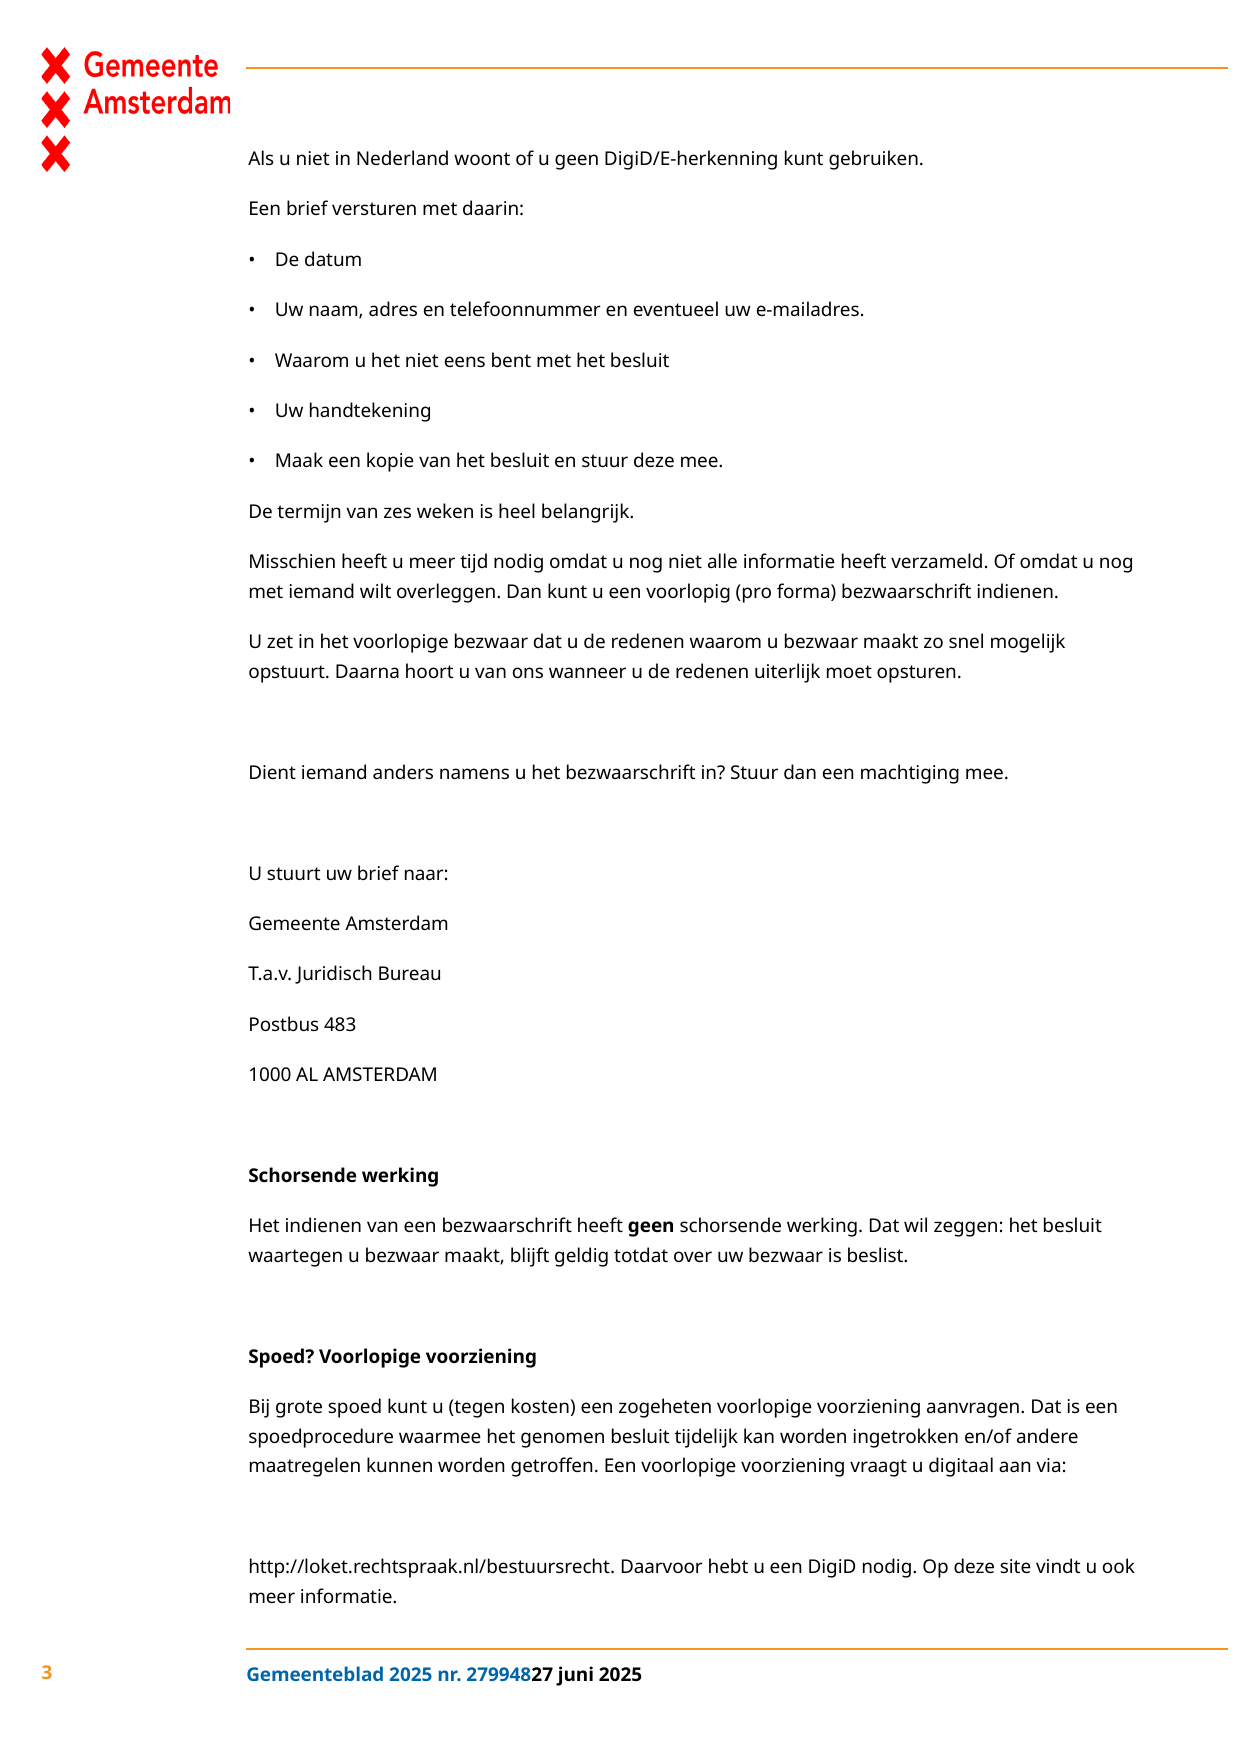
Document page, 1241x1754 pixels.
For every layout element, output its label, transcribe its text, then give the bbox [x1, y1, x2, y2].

text http://loket.rechtspraak.nl/bestuursrecht. Daarvoor hebt u een DigiD nodig. Op deze site vindt u ook meer informatie. [248, 1553, 1152, 1609]
text 1000 AL AMSTERDAM [248, 1061, 1152, 1087]
text Spoed? Voorlopige voorziening [248, 1343, 1152, 1369]
text Het indienen van een bezwaarschrift heeft geen schorsende werking. Dat wil zeggen: het besluit waartegen u bezwaar maakt, blijft geldig totdat over uw bezwaar is beslist. [248, 1213, 1152, 1268]
text Als u niet in Nederland woont of u geen DigiD/E-herkenning kunt gebruiken. [248, 145, 1152, 171]
text • Waarom u het niet eens bent met het besluit [248, 347, 1152, 373]
text Dient iemand anders namens u het bezwaarschrift in? Stuur dan een machtiging mee. [248, 759, 1152, 785]
text • Uw naam, adres en telefoonnummer en eventueel uw e-mailadres. [248, 296, 1152, 322]
picture [41, 47, 231, 172]
text Schorsende werking [248, 1162, 1152, 1188]
text Misschien heeft u meer tijd nodig omdat u nog niet alle informatie heeft verzameld. Of omdat u nog met iemand wilt overleggen. Dan kunt u een voorlopig (pro forma) bezwaarschrift indienen. [248, 548, 1152, 604]
text • De datum [248, 246, 1152, 272]
text De termijn van zes weken is heel belangrijk. [248, 498, 1152, 524]
text T.a.v. Juridisch Bureau [248, 961, 1152, 986]
text Gemeente Amsterdam [248, 910, 1152, 936]
text U zet in het voorlopige bezwaar dat u de redenen waarom u bezwaar maakt zo snel mogelijk opstuurt. Daarna hoort u van ons wanneer u de redenen uiterlijk moet opsturen. [248, 628, 1152, 684]
text • Maak een kopie van het besluit en stuur deze mee. [248, 448, 1152, 473]
text Bij grote spoed kunt u (tegen kosten) een zogeheten voorlopige voorziening aanvragen. Dat is een spoedprocedure waarmee het genomen besluit tijdelijk kan worden ingetrokken en/of andere maatregelen kunnen worden getroffen. Een voorlopige voorziening vraagt u digitaal aan via: [248, 1393, 1152, 1478]
text • Uw handtekening [248, 397, 1152, 423]
text Postbus 483 [248, 1011, 1152, 1037]
text Een brief versturen met daarin: [248, 196, 1152, 221]
text U stuurt uw brief naar: [248, 860, 1152, 886]
